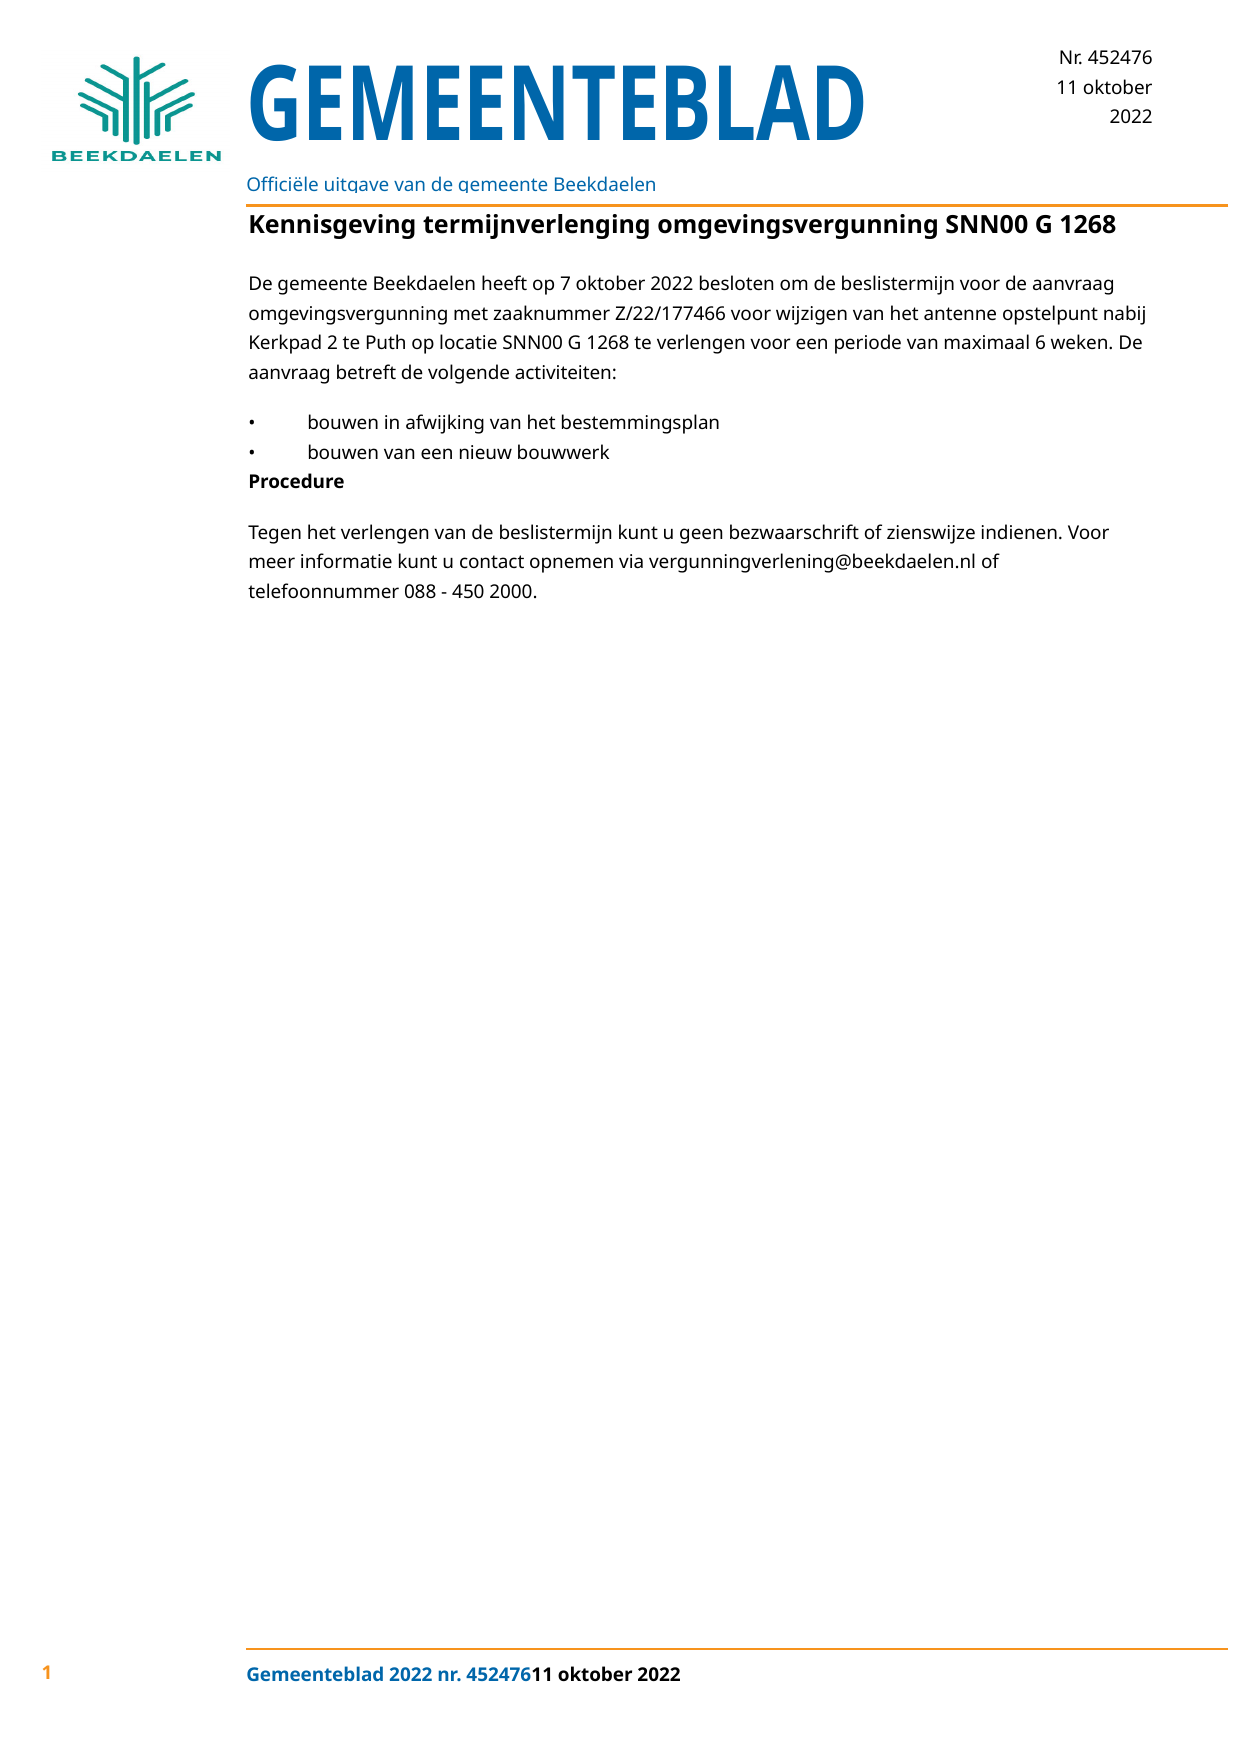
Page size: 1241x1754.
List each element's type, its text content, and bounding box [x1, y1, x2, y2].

text De gemeente Beekdaelen heeft op 7 oktober 2022 besloten om de beslistermijn voor de aanvraag omgevingsvergunning met zaaknummer Z/22/177466 voor wijzigen van het antenne opstelpunt nabij Kerkpad 2 te Puth op locatie SNN00 G 1268 te verlengen voor een periode van maximaal 6 weken. De aanvraag betreft de volgende activiteiten: [248, 270, 1152, 385]
text Procedure [248, 469, 1152, 494]
list bouwen in afwijking van het bestemmingsplan [248, 409, 1152, 435]
text Tegen het verlengen van de beslistermijn kunt u geen bezwaarschrift of zienswijze indienen. Voor meer informatie kunt u contact opnemen via vergunningverlening@beekdaelen.nl of telefoonnummer 088 - 450 2000. [248, 519, 1152, 604]
list bouwen van een nieuw bouwwerk [248, 439, 1152, 465]
text Kennisgeving termijnverlenging omgevingsvergunning SNN00 G 1268 [248, 207, 1152, 241]
picture [41, 47, 231, 172]
